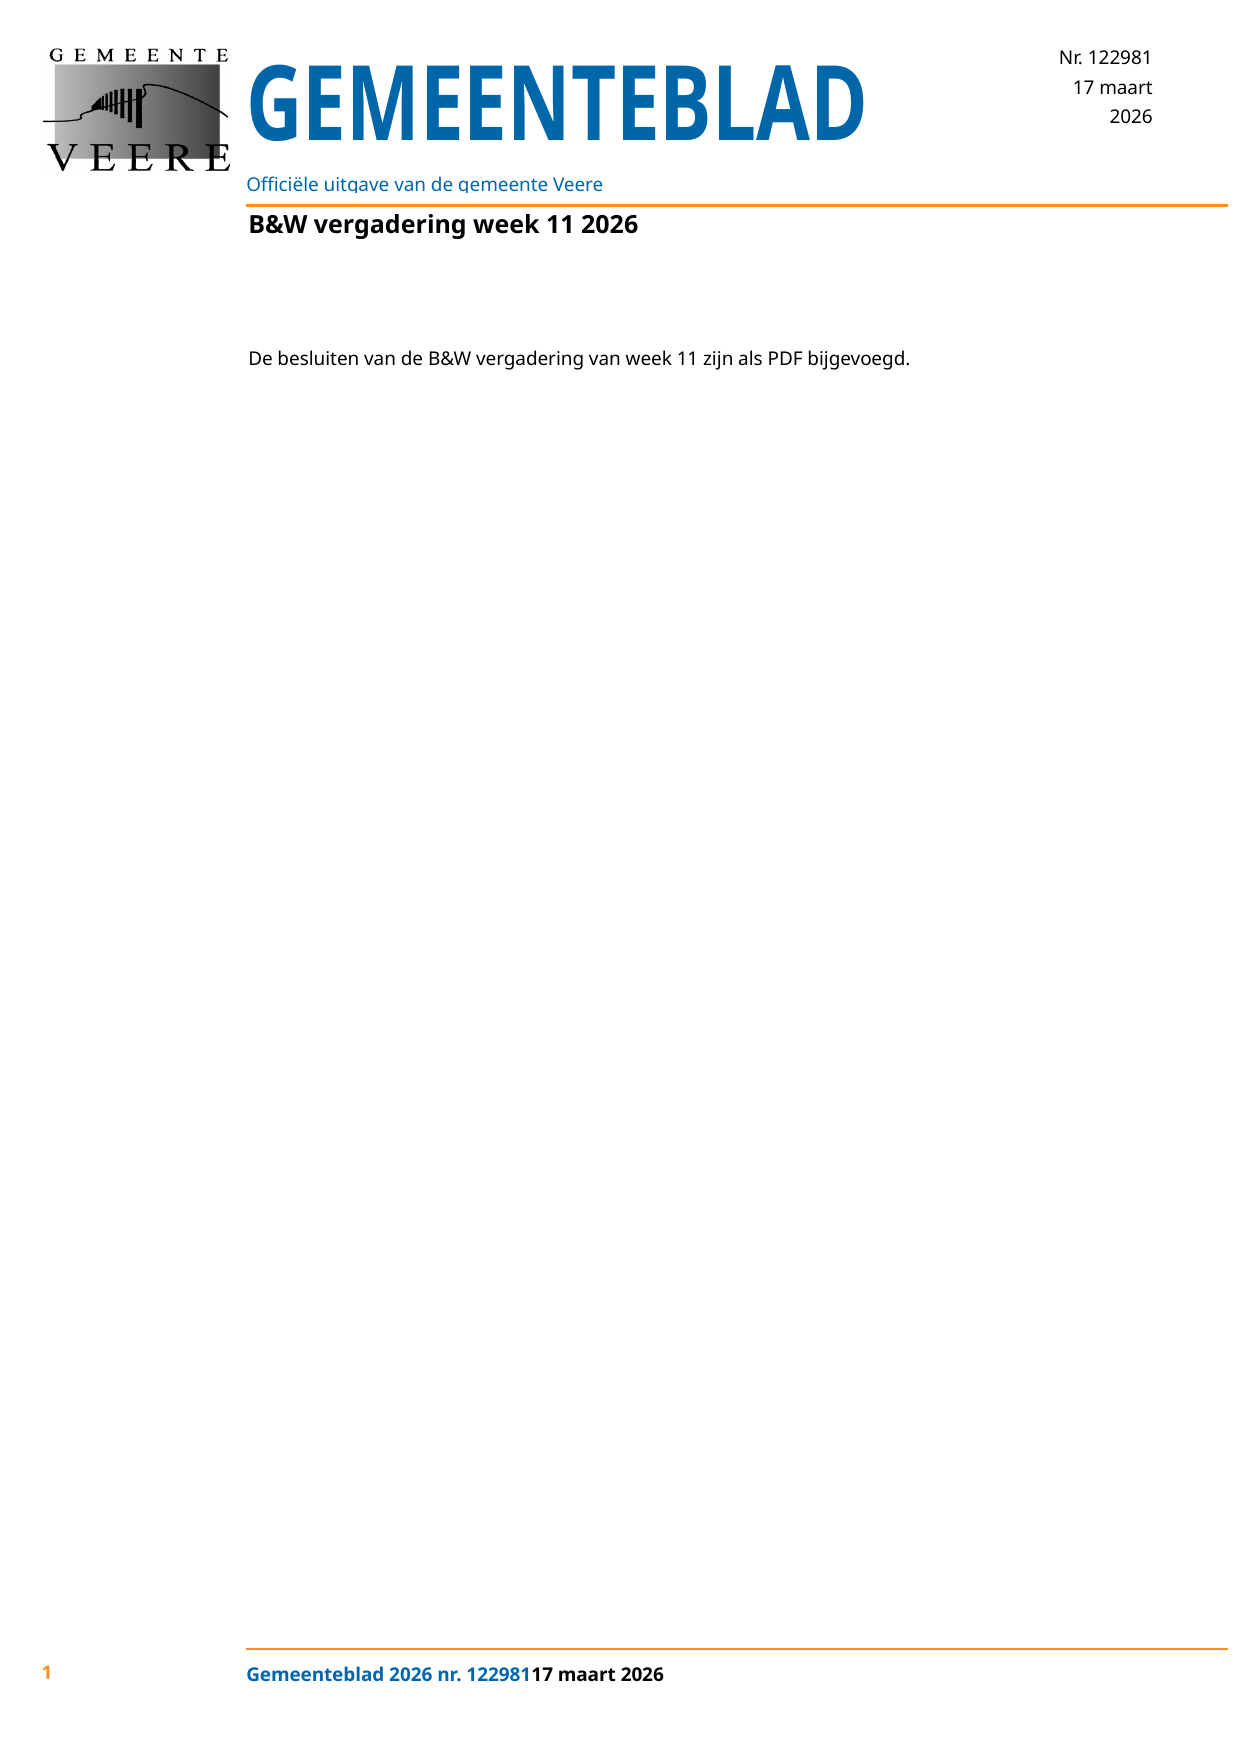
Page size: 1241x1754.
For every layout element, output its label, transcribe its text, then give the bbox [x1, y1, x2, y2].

text De besluiten van de B&W vergadering van week 11 zijn als PDF bijgevoegd. [248, 345, 1152, 371]
picture [41, 47, 231, 172]
text B&W vergadering week 11 2026 [248, 207, 1152, 241]
